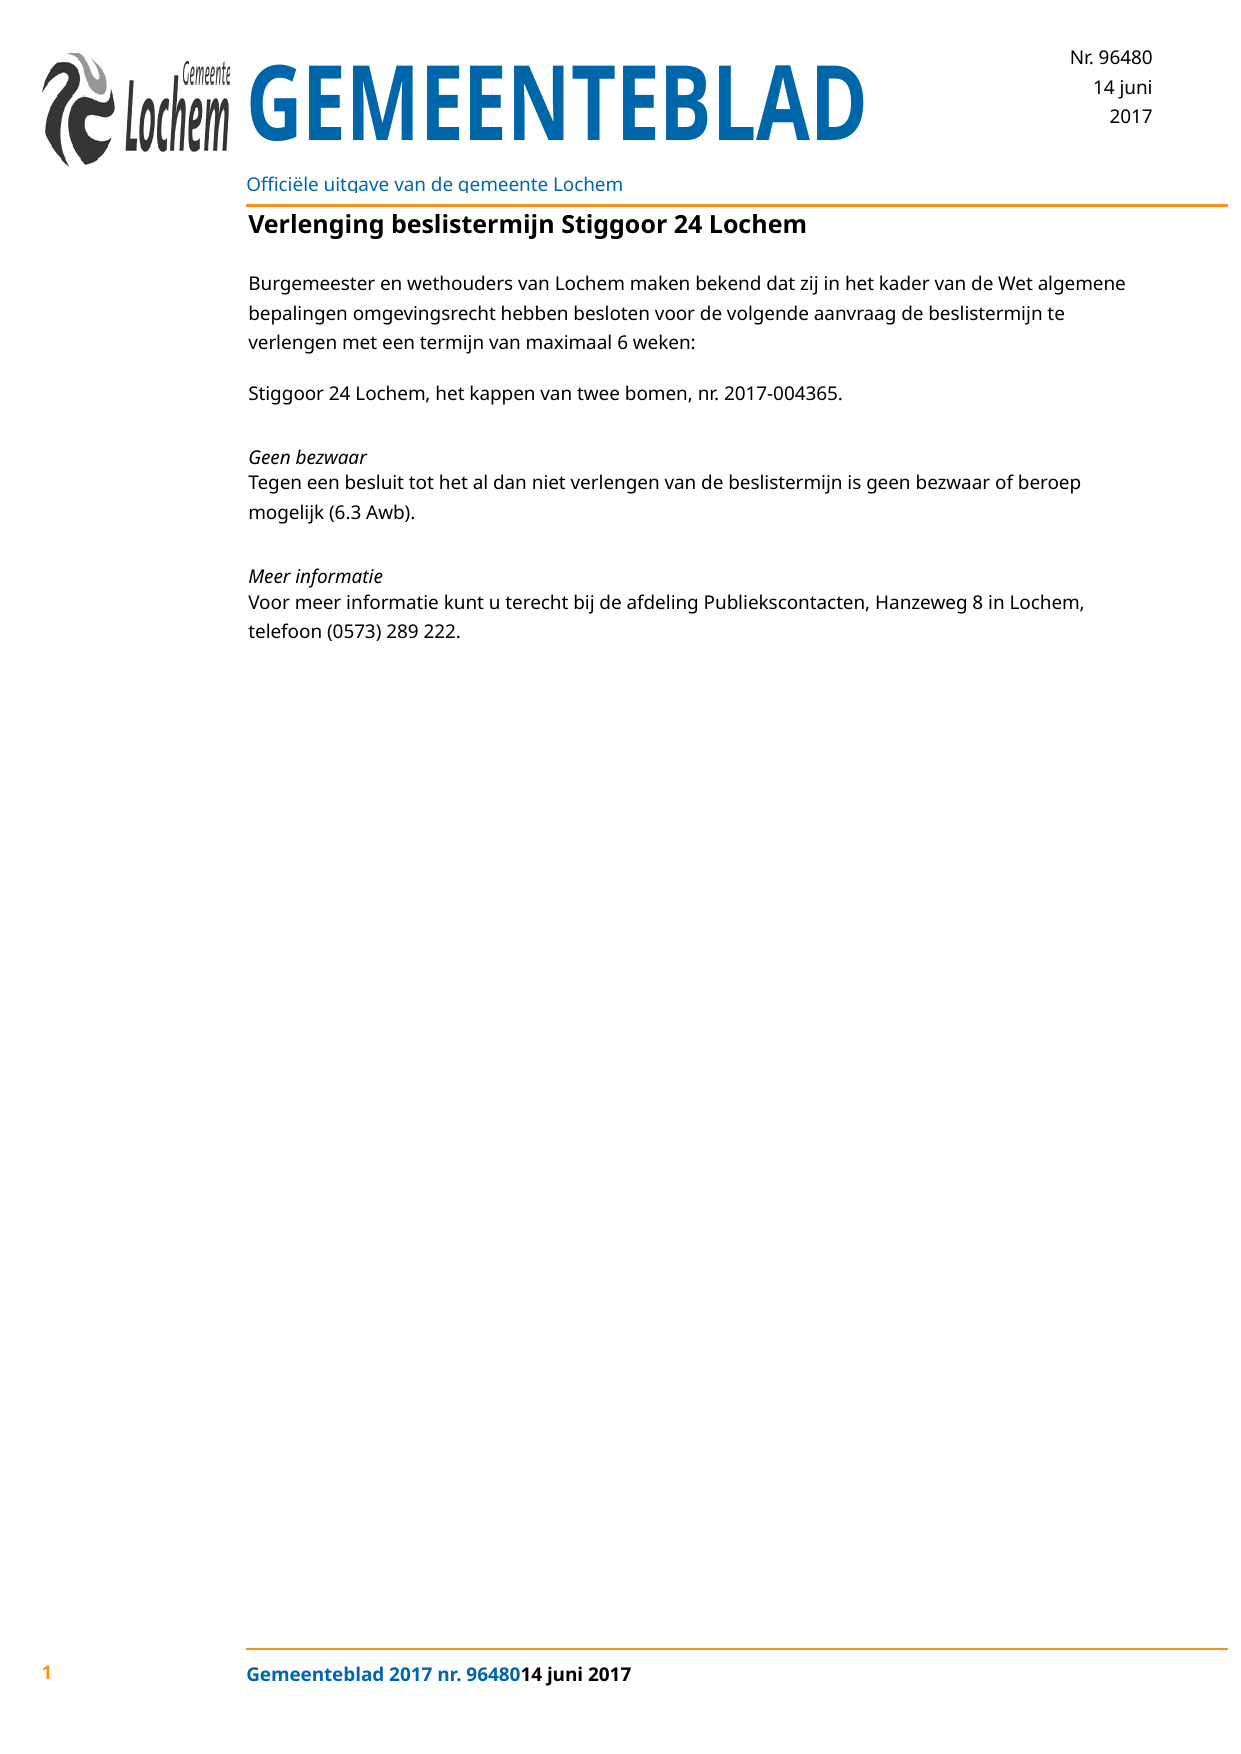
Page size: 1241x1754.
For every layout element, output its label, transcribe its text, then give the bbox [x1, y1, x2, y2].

text Burgemeester en wethouders van Lochem maken bekend dat zij in het kader van de Wet algemene bepalingen omgevingsrecht hebben besloten voor de volgende aanvraag de beslistermijn te verlengen met een termijn van maximaal 6 weken: [248, 270, 1152, 355]
text Geen bezwaar [248, 444, 1152, 469]
text Voor meer informatie kunt u terecht bij de afdeling Publiekscontacten, Hanzeweg 8 in Lochem, telefoon (0573) 289 222. [248, 589, 1152, 644]
picture [41, 47, 231, 172]
text Stiggoor 24 Lochem, het kappen van twee bomen, nr. 2017-004365. [248, 380, 1152, 406]
text Meer informatie [248, 563, 1152, 589]
text Verlenging beslistermijn Stiggoor 24 Lochem [248, 207, 1152, 241]
text Tegen een besluit tot het al dan niet verlengen van de beslistermijn is geen bezwaar of beroep mogelijk (6.3 Awb). [248, 469, 1152, 525]
